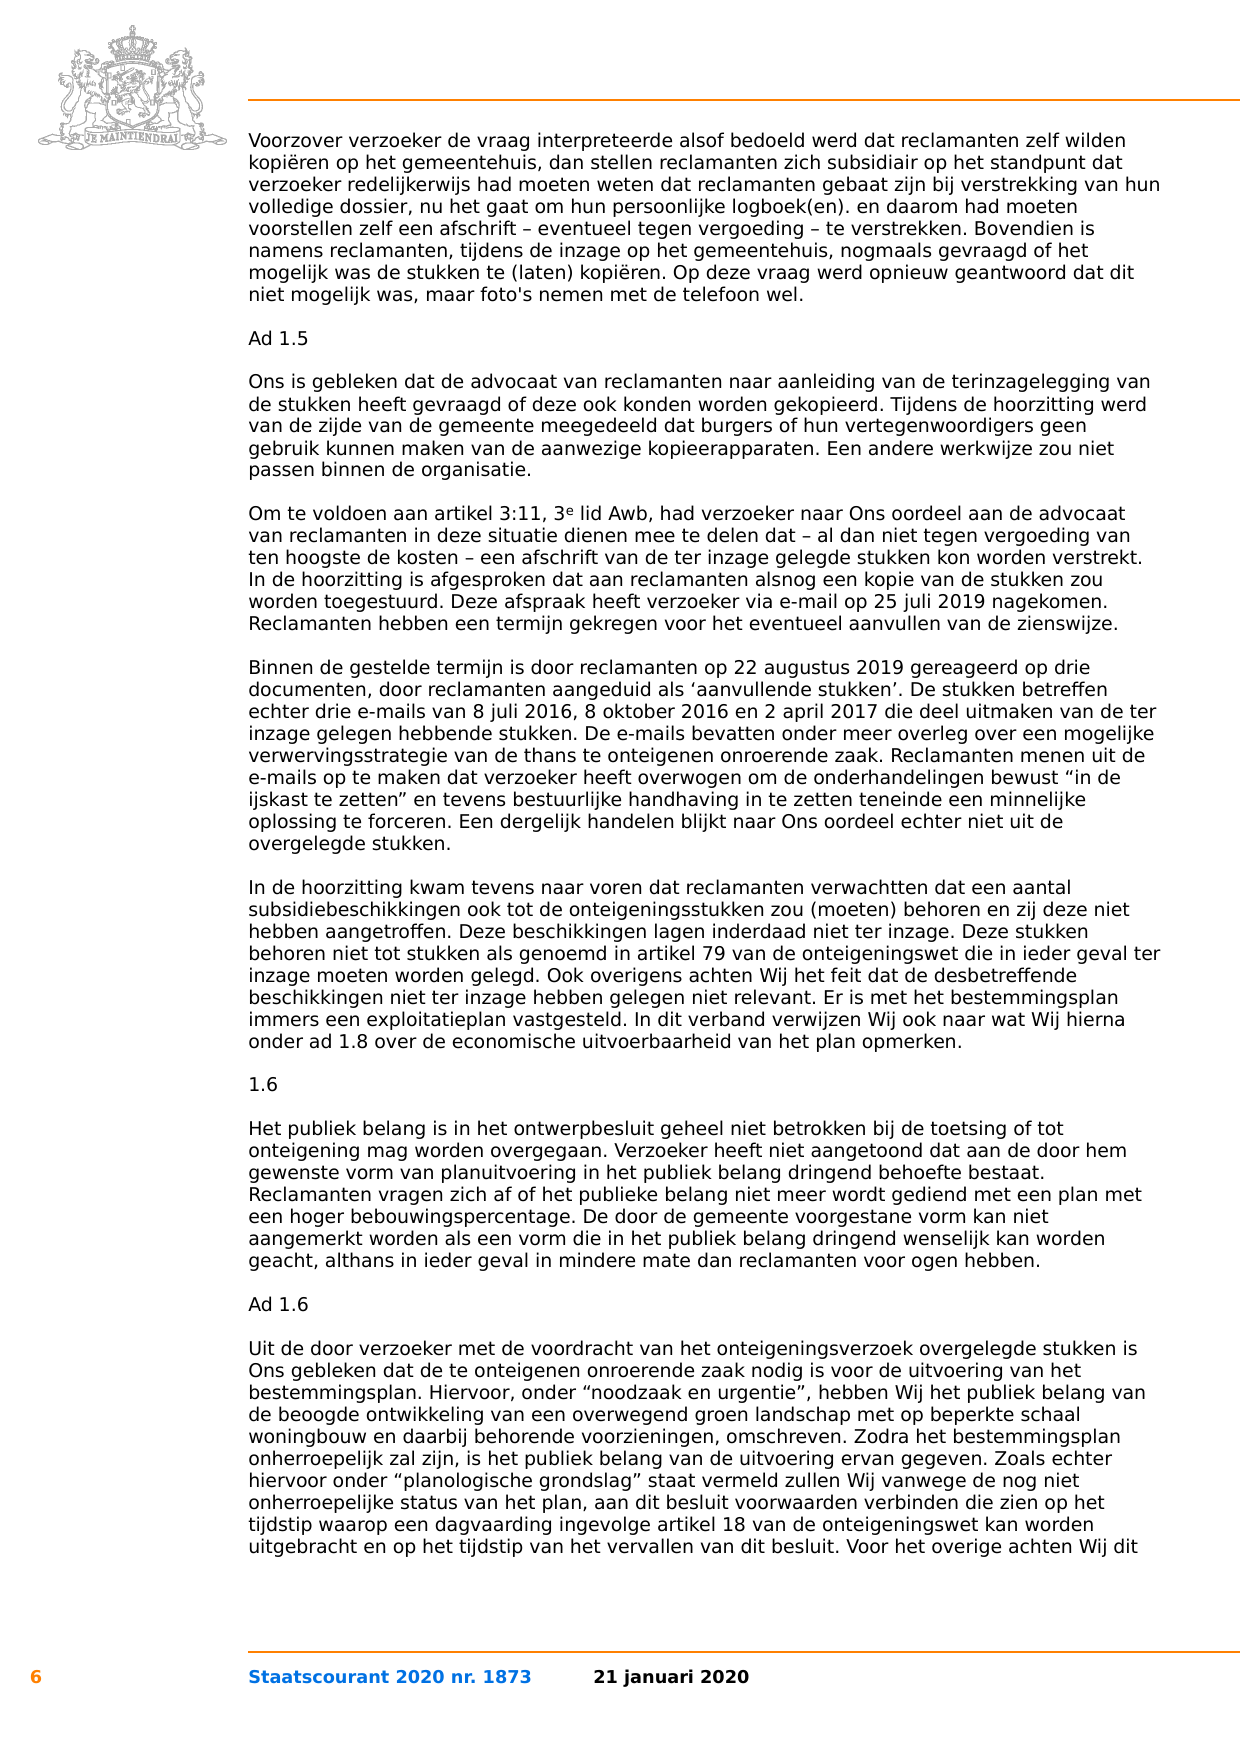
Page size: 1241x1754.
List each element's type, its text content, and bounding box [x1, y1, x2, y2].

text Ad 1.6 [248, 1294, 1163, 1316]
text Binnen de gestelde termijn is door reclamanten op 22 augustus 2019 gereageerd op drie documenten, door reclamanten aangeduid als ‘aanvullende stukken’. De stukken betreffen echter drie e-mails van 8 juli 2016, 8 oktober 2016 en 2 april 2017 die deel uitmaken van de ter inzage gelegen hebbende stukken. De e-mails bevatten onder meer overleg over een mogelijke verwervingsstrategie van de thans te onteigenen onroerende zaak. Reclamanten menen uit de e-mails op te maken dat verzoeker heeft overwogen om de onderhandelingen bewust “in de ijskast te zetten” en tevens bestuurlijke handhaving in te zetten teneinde een minnelijke oplossing te forceren. Een dergelijk handelen blijkt naar Ons oordeel echter niet uit de overgelegde stukken. [248, 657, 1163, 855]
picture [38, 25, 227, 150]
text Ons is gebleken dat de advocaat van reclamanten naar aanleiding van de terinzagelegging van de stukken heeft gevraagd of deze ook konden worden gekopieerd. Tijdens de hoorzitting werd van de zijde van de gemeente meegedeeld dat burgers of hun vertegenwoordigers geen gebruik kunnen maken van de aanwezige kopieerapparaten. Een andere werkwijze zou niet passen binnen de organisatie. [248, 371, 1163, 481]
text In de hoorzitting kwam tevens naar voren dat reclamanten verwachtten dat een aantal subsidiebeschikkingen ook tot de onteigeningsstukken zou (moeten) behoren en zij deze niet hebben aangetroffen. Deze beschikkingen lagen inderdaad niet ter inzage. Deze stukken behoren niet tot stukken als genoemd in artikel 79 van de onteigeningswet die in ieder geval ter inzage moeten worden gelegd. Ook overigens achten Wij het feit dat de desbetreffende beschikkingen niet ter inzage hebben gelegen niet relevant. Er is met het bestemmingsplan immers een exploitatieplan vastgesteld. In dit verband verwijzen Wij ook naar wat Wij hierna onder ad 1.8 over de economische uitvoerbaarheid van het plan opmerken. [248, 877, 1163, 1052]
text Voorzover verzoeker de vraag interpreteerde alsof bedoeld werd dat reclamanten zelf wilden kopiëren op het gemeentehuis, dan stellen reclamanten zich subsidiair op het standpunt dat verzoeker redelijkerwijs had moeten weten dat reclamanten gebaat zijn bij verstrekking van hun volledige dossier, nu het gaat om hun persoonlijke logboek(en). en daarom had moeten voorstellen zelf een afschrift – eventueel tegen vergoeding – te verstrekken. Bovendien is namens reclamanten, tijdens de inzage op het gemeentehuis, nogmaals gevraagd of het mogelijk was de stukken te (laten) kopiëren. Op deze vraag werd opnieuw geantwoord dat dit niet mogelijk was, maar foto's nemen met de telefoon wel. [248, 130, 1163, 306]
text Uit de door verzoeker met de voordracht van het onteigeningsverzoek overgelegde stukken is Ons gebleken dat de te onteigenen onroerende zaak nodig is voor de uitvoering van het bestemmingsplan. Hiervoor, onder “noodzaak en urgentie”, hebben Wij het publiek belang van de beoogde ontwikkeling van een overwegend groen landschap met op beperkte schaal woningbouw en daarbij behorende voorzieningen, omschreven. Zodra het bestemmingsplan onherroepelijk zal zijn, is het publiek belang van de uitvoering ervan gegeven. Zoals echter hiervoor onder “planologische grondslag” staat vermeld zullen Wij vanwege de nog niet onherroepelijke status van het plan, aan dit besluit voorwaarden verbinden die zien op het tijdstip waarop een dagvaarding ingevolge artikel 18 van de onteigeningswet kan worden uitgebracht en op het tijdstip van het vervallen van dit besluit. Voor het overige achten Wij dit [248, 1338, 1163, 1558]
text 1.6 [248, 1074, 1163, 1096]
text Het publiek belang is in het ontwerpbesluit geheel niet betrokken bij de toetsing of tot onteigening mag worden overgegaan. Verzoeker heeft niet aangetoond dat aan de door hem gewenste vorm van planuitvoering in het publiek belang dringend behoefte bestaat. Reclamanten vragen zich af of het publieke belang niet meer wordt gediend met een plan met een hoger bebouwingspercentage. De door de gemeente voorgestane vorm kan niet aangemerkt worden als een vorm die in het publiek belang dringend wenselijk kan worden geacht, althans in ieder geval in mindere mate dan reclamanten voor ogen hebben. [248, 1118, 1163, 1272]
text Ad 1.5 [248, 328, 1163, 349]
text Om te voldoen aan artikel 3:11, 3e lid Awb, had verzoeker naar Ons oordeel aan de advocaat van reclamanten in deze situatie dienen mee te delen dat – al dan niet tegen vergoeding van ten hoogste de kosten – een afschrift van de ter inzage gelegde stukken kon worden verstrekt. In de hoorzitting is afgesproken dat aan reclamanten alsnog een kopie van de stukken zou worden toegestuurd. Deze afspraak heeft verzoeker via e-mail op 25 juli 2019 nagekomen. Reclamanten hebben een termijn gekregen voor het eventueel aanvullen van de zienswijze. [248, 503, 1163, 635]
